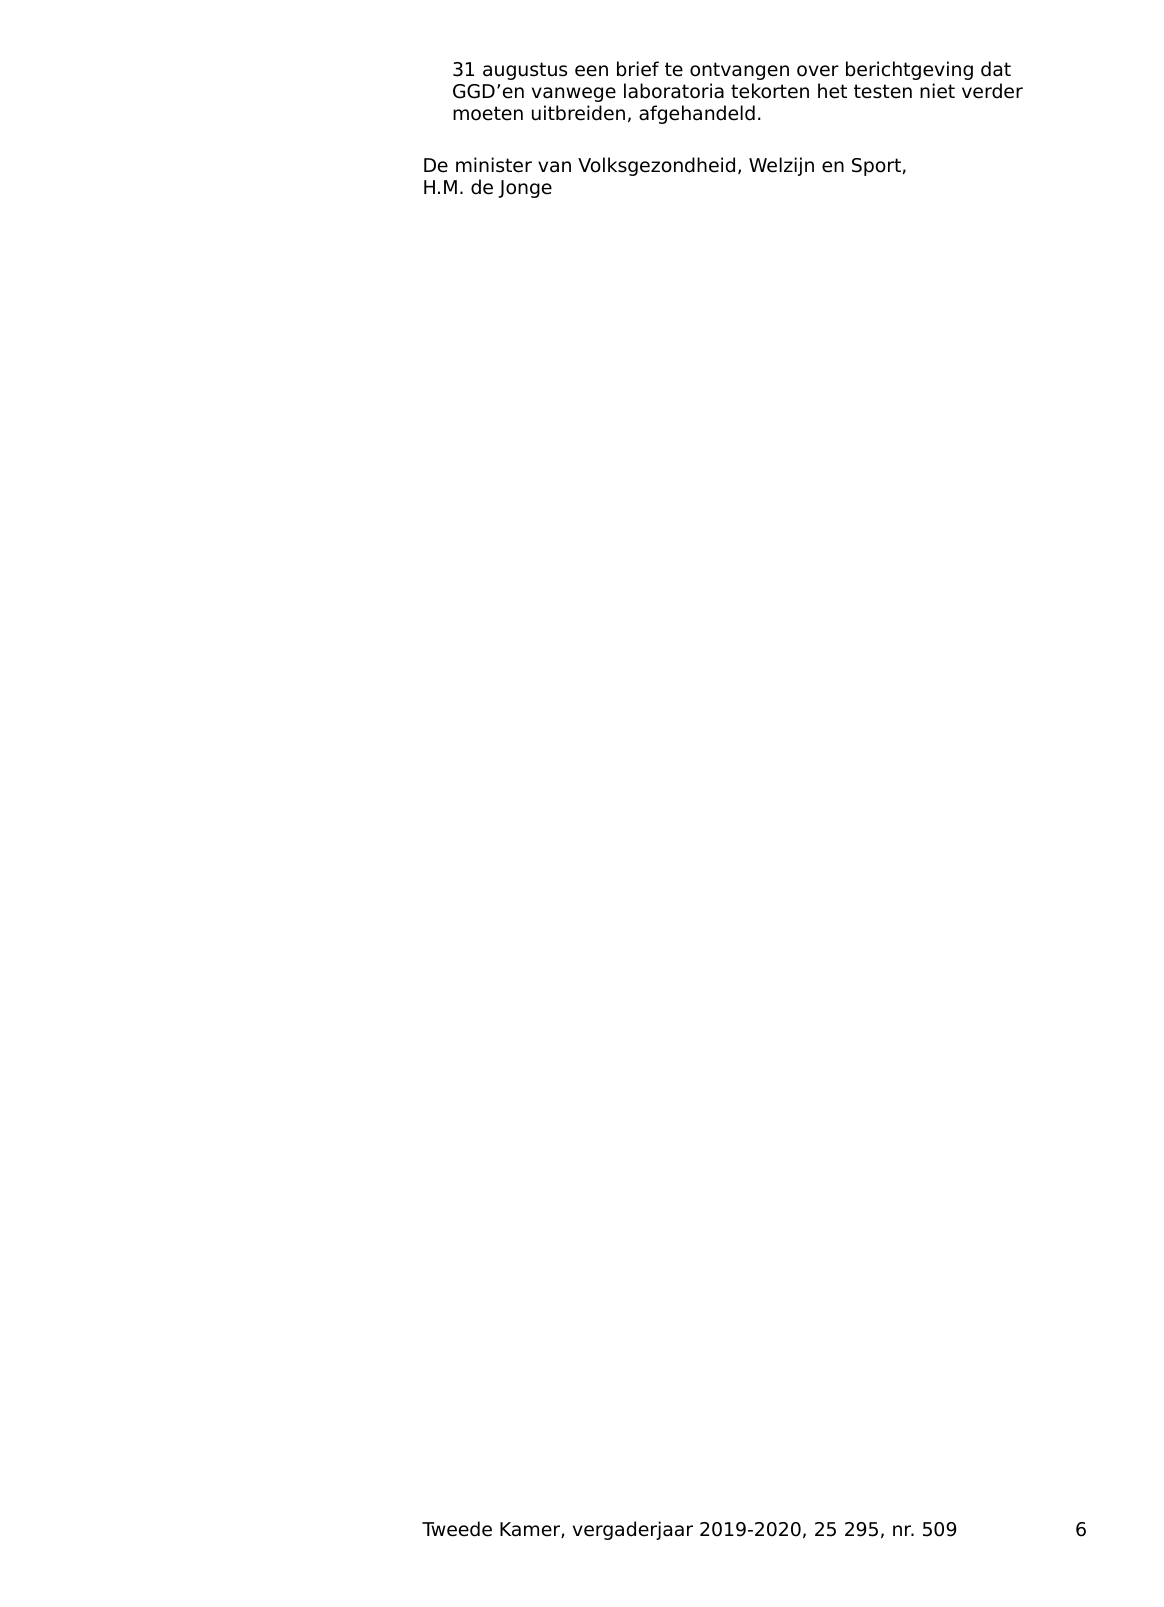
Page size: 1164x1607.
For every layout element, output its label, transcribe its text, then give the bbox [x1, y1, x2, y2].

text 31 augustus een brief te ontvangen over berichtgeving dat GGD’en vanwege laboratoria tekorten het testen niet verder moeten uitbreiden, afgehandeld. [422, 59, 1087, 125]
text De minister van Volksgezondheid, Welzijn en Sport, H.M. de Jonge [422, 155, 1087, 199]
